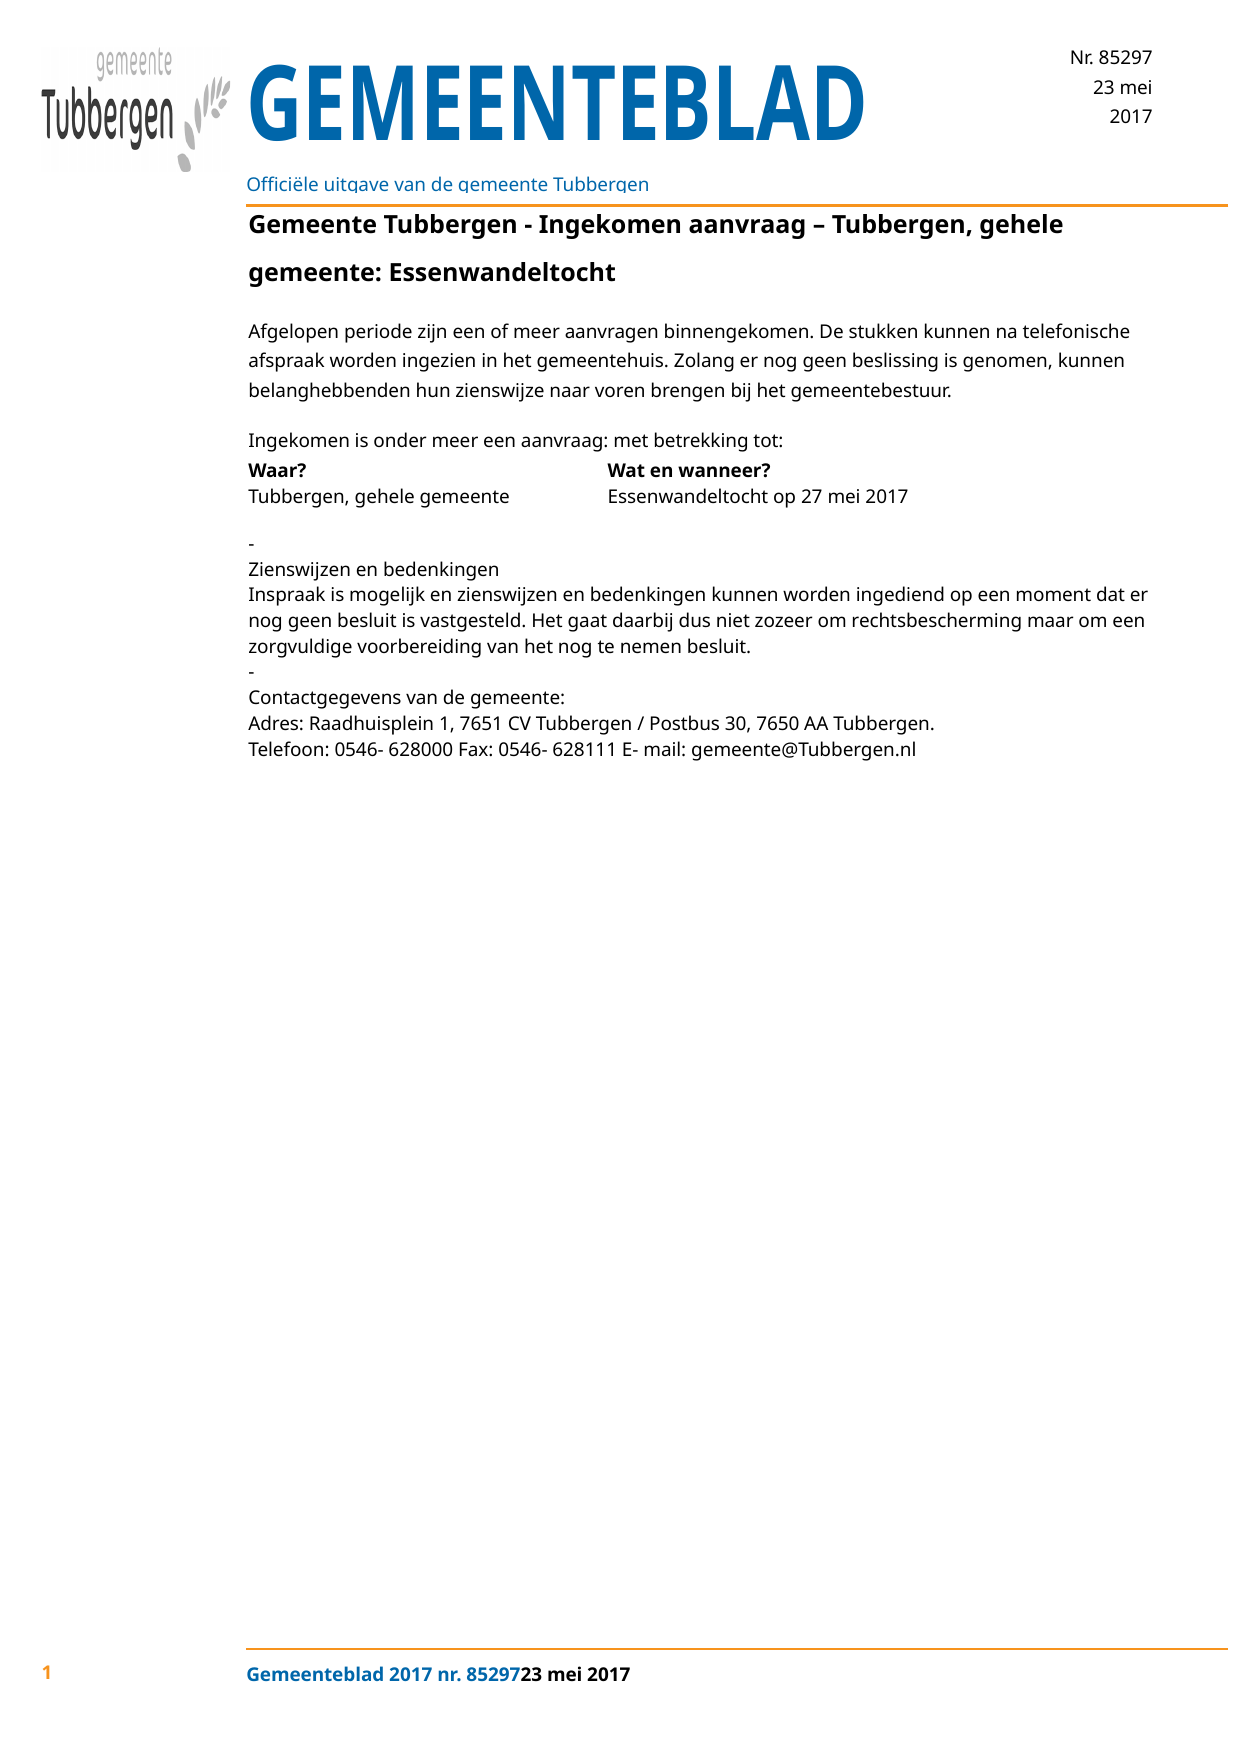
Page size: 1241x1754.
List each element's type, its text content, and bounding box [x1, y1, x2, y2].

table_header Wat en wanneer? [608, 457, 1152, 483]
table_header Waar? [248, 457, 607, 483]
table_cell Essenwandeltocht op 27 mei 2017 [608, 483, 1152, 509]
text Contactgegevens van de gemeente: [248, 684, 1152, 710]
text Zienswijzen en bedenkingen [248, 556, 1152, 582]
text Gemeente Tubbergen - Ingekomen aanvraag – Tubbergen, gehele gemeente: Essenwandeltocht [248, 207, 1152, 288]
picture [41, 47, 231, 172]
text Telefoon: 0546- 628000 Fax: 0546- 628111 E- mail: gemeente@Tubbergen.nl [248, 736, 1152, 762]
text Adres: Raadhuisplein 1, 7651 CV Tubbergen / Postbus 30, 7650 AA Tubbergen. [248, 710, 1152, 736]
text Afgelopen periode zijn een of meer aanvragen binnengekomen. De stukken kunnen na telefonische afspraak worden ingezien in het gemeentehuis. Zolang er nog geen beslissing is genomen, kunnen belanghebbenden hun zienswijze naar voren brengen bij het gemeentebestuur. [248, 318, 1152, 403]
text Inspraak is mogelijk en zienswijzen en bedenkingen kunnen worden ingediend op een moment dat er nog geen besluit is vastgesteld. Het gaat daarbij dus niet zozeer om rechtsbescherming maar om een zorgvuldige voorbereiding van het nog te nemen besluit. [248, 582, 1152, 659]
text - [248, 659, 1152, 684]
text - [248, 530, 1152, 556]
table_cell Tubbergen, gehele gemeente [248, 483, 607, 509]
text Ingekomen is onder meer een aanvraag: met betrekking tot: [248, 427, 1152, 453]
